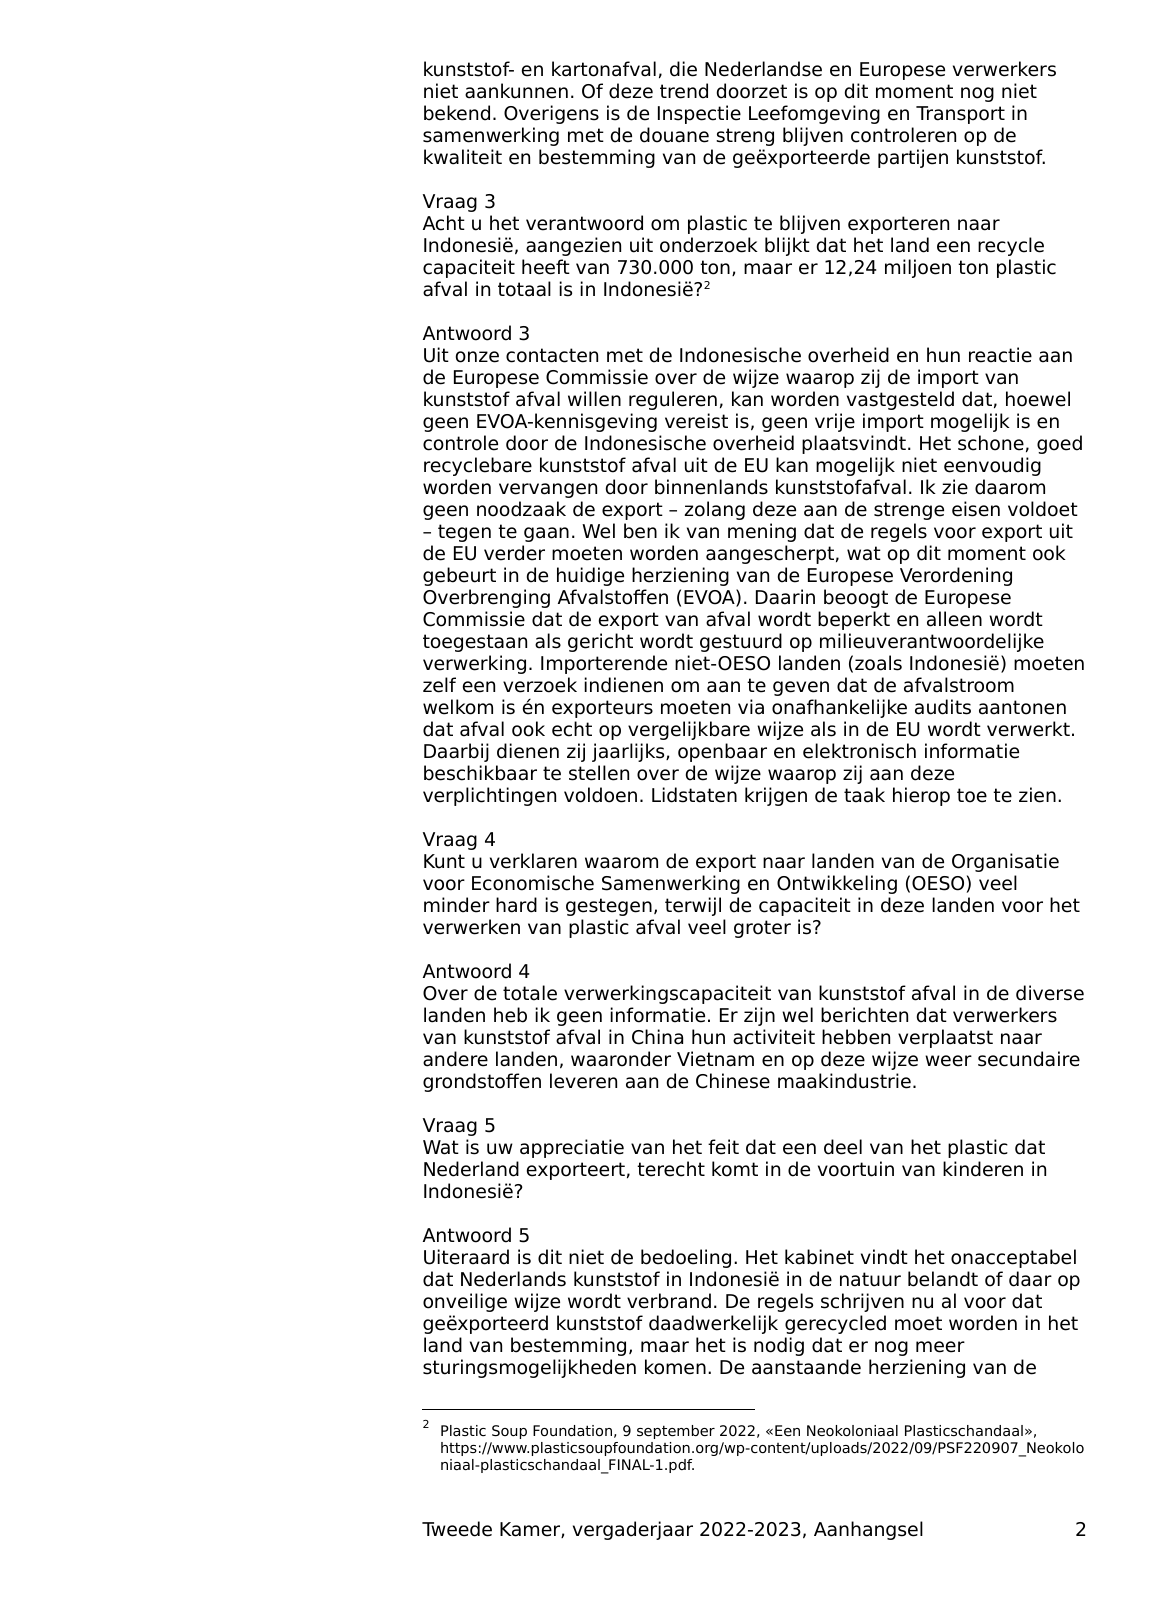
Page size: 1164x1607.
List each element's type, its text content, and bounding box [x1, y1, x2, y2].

text Wat is uw appreciatie van het feit dat een deel van het plastic dat Nederland exporteert, terecht komt in de voortuin van kinderen in Indonesië? [422, 1137, 1087, 1203]
text Uiteraard is dit niet de bedoeling. Het kabinet vindt het onacceptabel dat Nederlands kunststof in Indonesië in de natuur belandt of daar op onveilige wijze wordt verbrand. De regels schrijven nu al voor dat geëxporteerd kunststof daadwerkelijk gerecycled moet worden in het land van bestemming, maar het is nodig dat er nog meer sturingsmogelijkheden komen. De aanstaande herziening van de [422, 1247, 1087, 1379]
text Kunt u verklaren waarom de export naar landen van de Organisatie voor Economische Samenwerking en Ontwikkeling (OESO) veel minder hard is gestegen, terwijl de capaciteit in deze landen voor het verwerken van plastic afval veel groter is? [422, 851, 1087, 939]
text Vraag 3 [422, 191, 1087, 213]
text Vraag 4 [422, 829, 1087, 851]
text Vraag 5 [422, 1115, 1087, 1137]
text Antwoord 4 [422, 961, 1087, 983]
text Antwoord 5 [422, 1225, 1087, 1247]
text Uit onze contacten met de Indonesische overheid en hun reactie aan de Europese Commissie over de wijze waarop zij de import van kunststof afval willen reguleren, kan worden vastgesteld dat, hoewel geen EVOA-kennisgeving vereist is, geen vrije import mogelijk is en controle door de Indonesische overheid plaatsvindt. Het schone, goed recyclebare kunststof afval uit de EU kan mogelijk niet eenvoudig worden vervangen door binnenlands kunststofafval. Ik zie daarom geen noodzaak de export – zolang deze aan de strenge eisen voldoet – tegen te gaan. Wel ben ik van mening dat de regels voor export uit de EU verder moeten worden aangescherpt, wat op dit moment ook gebeurt in de huidige herziening van de Europese Verordening Overbrenging Afvalstoffen (EVOA). Daarin beoogt de Europese Commissie dat de export van afval wordt beperkt en alleen wordt toegestaan als gericht wordt gestuurd op milieuverantwoordelijke verwerking. Importerende niet-OESO landen (zoals Indonesië) moeten zelf een verzoek indienen om aan te geven dat de afvalstroom welkom is én exporteurs moeten via onafhankelijke audits aantonen dat afval ook echt op vergelijkbare wijze als in de EU wordt verwerkt. Daarbij dienen zij jaarlijks, openbaar en elektronisch informatie beschikbaar te stellen over de wijze waarop zij aan deze verplichtingen voldoen. Lidstaten krijgen de taak hierop toe te zien. [422, 345, 1087, 807]
text Acht u het verantwoord om plastic te blijven exporteren naar Indonesië, aangezien uit onderzoek blijkt dat het land een recycle capaciteit heeft van 730.000 ton, maar er 12,24 miljoen ton plastic afval in totaal is in Indonesië? [422, 213, 1087, 301]
text Plastic Soup Foundation, 9 september 2022, «Een Neokoloniaal Plasticschandaal», https://www.plasticsoupfoundation.org/wp-content/uploads/2022/09/PSF220907_Neokoloniaal-plasticschandaal_FINAL-1.pdf. [422, 1418, 1087, 1474]
text Over de totale verwerkingscapaciteit van kunststof afval in de diverse landen heb ik geen informatie. Er zijn wel berichten dat verwerkers van kunststof afval in China hun activiteit hebben verplaatst naar andere landen, waaronder Vietnam en op deze wijze weer secundaire grondstoffen leveren aan de Chinese maakindustrie. [422, 983, 1087, 1093]
text kunststof- en kartonafval, die Nederlandse en Europese verwerkers niet aankunnen. Of deze trend doorzet is op dit moment nog niet bekend. Overigens is de Inspectie Leefomgeving en Transport in samenwerking met de douane streng blijven controleren op de kwaliteit en bestemming van de geëxporteerde partijen kunststof. [422, 59, 1087, 169]
text Antwoord 3 [422, 323, 1087, 345]
